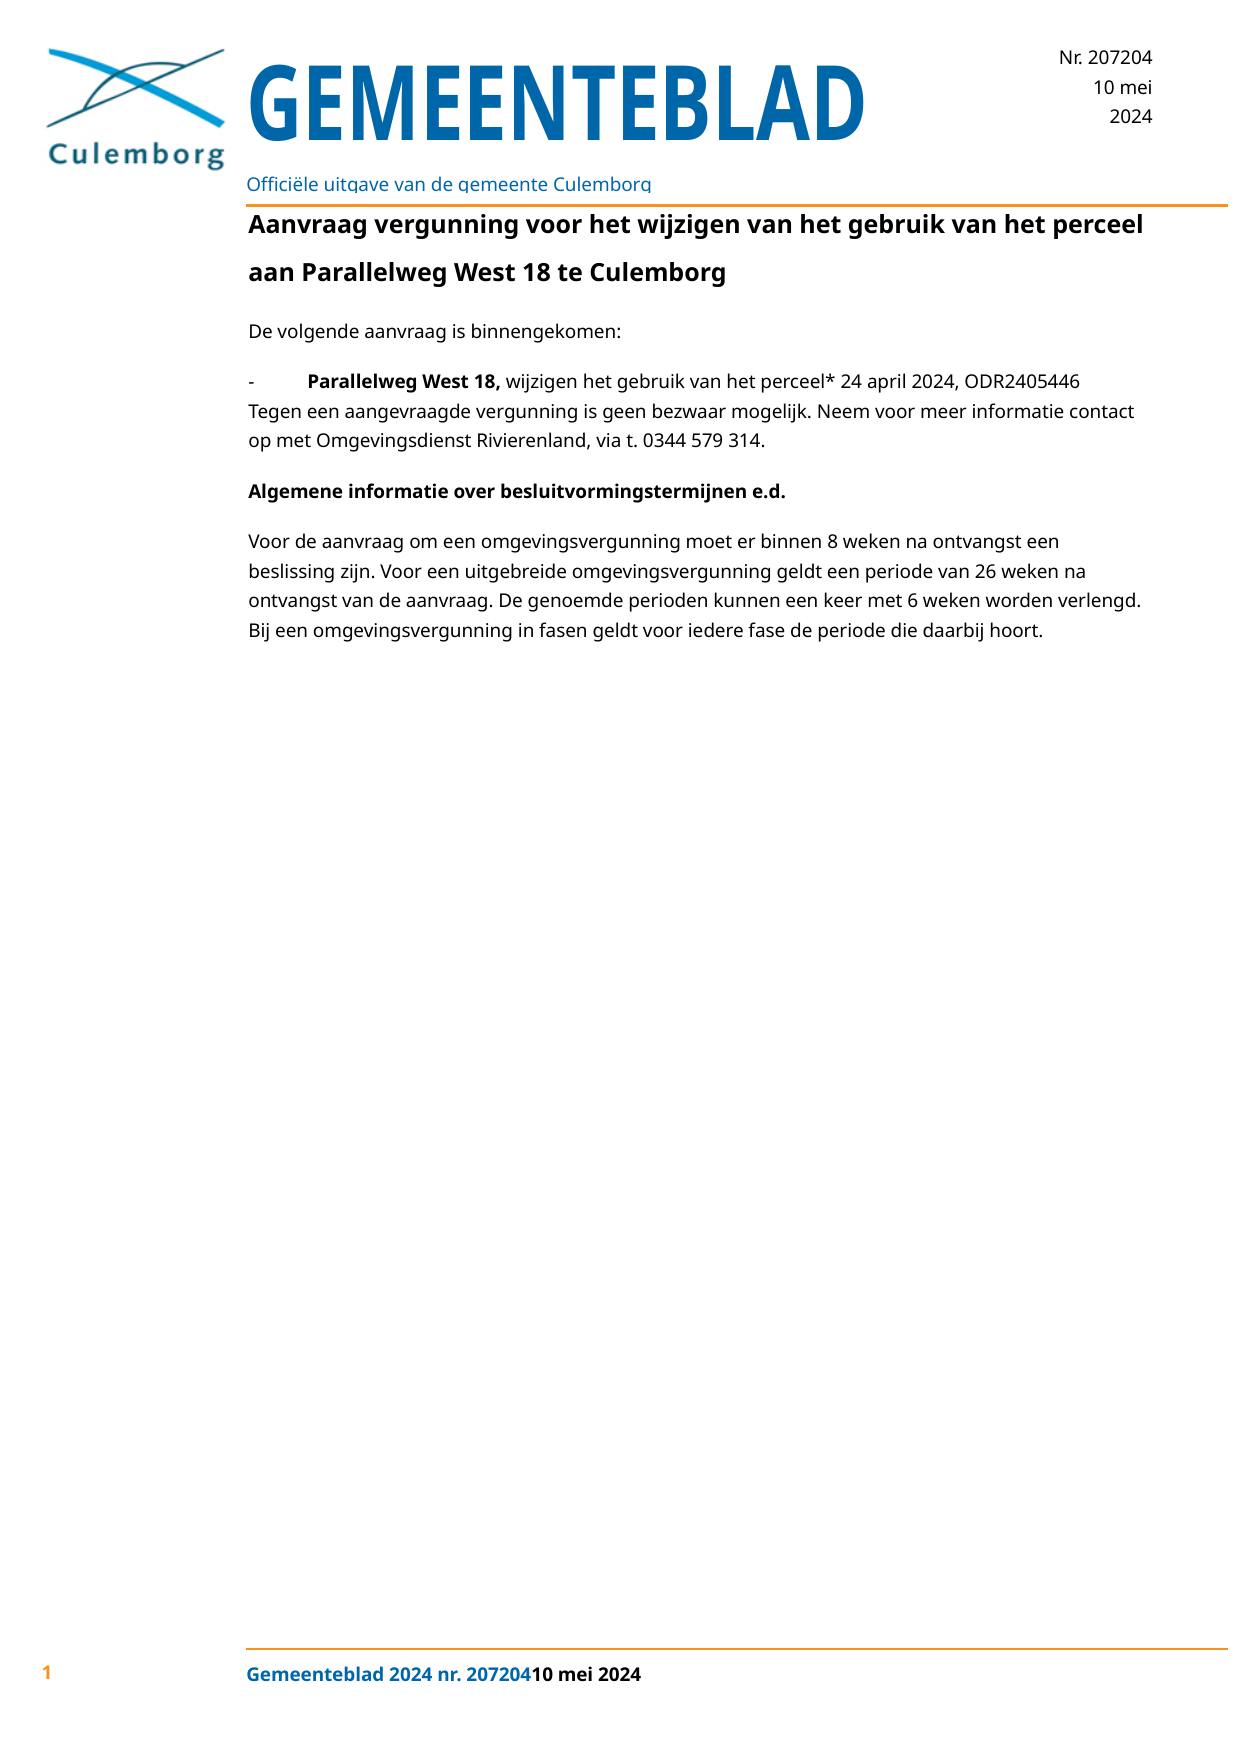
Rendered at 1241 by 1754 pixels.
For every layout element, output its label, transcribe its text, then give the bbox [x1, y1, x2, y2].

picture [41, 47, 231, 172]
text Aanvraag vergunning voor het wijzigen van het gebruik van het perceel aan Parallelweg West 18 te Culemborg [248, 207, 1152, 288]
text Voor de aanvraag om een omgevingsvergunning moet er binnen 8 weken na ontvangst een beslissing zijn. Voor een uitgebreide omgevingsvergunning geldt een periode van 26 weken na ontvangst van de aanvraag. De genoemde perioden kunnen een keer met 6 weken worden verlengd. Bij een omgevingsvergunning in fasen geldt voor iedere fase de periode die daarbij hoort. [248, 528, 1152, 643]
text Algemene informatie over besluitvormingstermijnen e.d. [248, 478, 1152, 504]
list Parallelweg West 18, wijzigen het gebruik van het perceel* 24 april 2024, ODR2405446 [248, 368, 1152, 394]
text Tegen een aangevraagde vergunning is geen bezwaar mogelijk. Neem voor meer informatie contact op met Omgevingsdienst Rivierenland, via t. 0344 579 314. [248, 398, 1152, 453]
text De volgende aanvraag is binnengekomen: [248, 318, 1152, 344]
